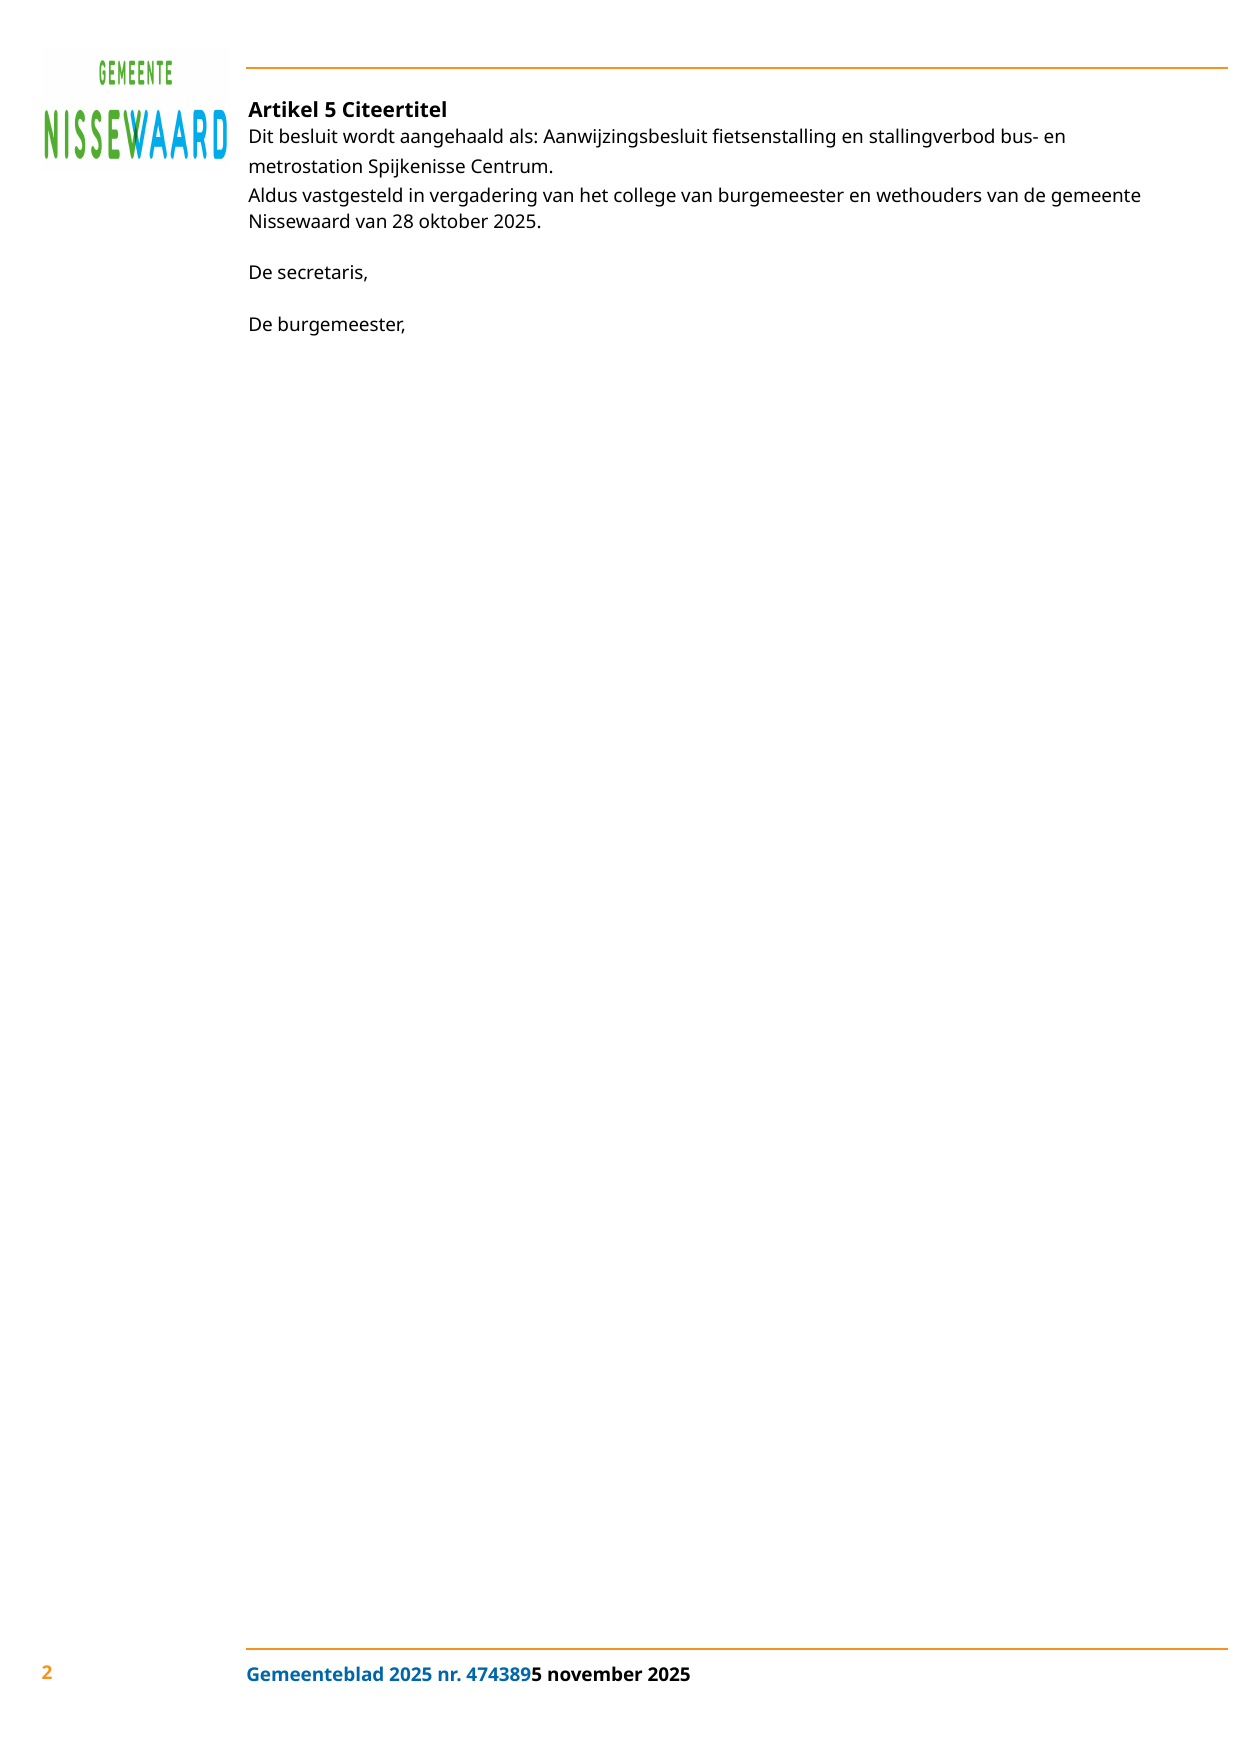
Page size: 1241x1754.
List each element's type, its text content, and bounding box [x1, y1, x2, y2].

text De secretaris, [248, 259, 1152, 285]
picture [41, 47, 231, 172]
text De burgemeester, [248, 311, 1152, 337]
text Aldus vastgesteld in vergadering van het college van burgemeester en wethouders van de gemeente Nissewaard van 28 oktober 2025. [248, 182, 1152, 234]
text Artikel 5 Citeertitel [248, 95, 1152, 123]
text Dit besluit wordt aangehaald als: Aanwijzingsbesluit fietsenstalling en stallingverbod bus- en metrostation Spijkenisse Centrum. [248, 123, 1152, 178]
